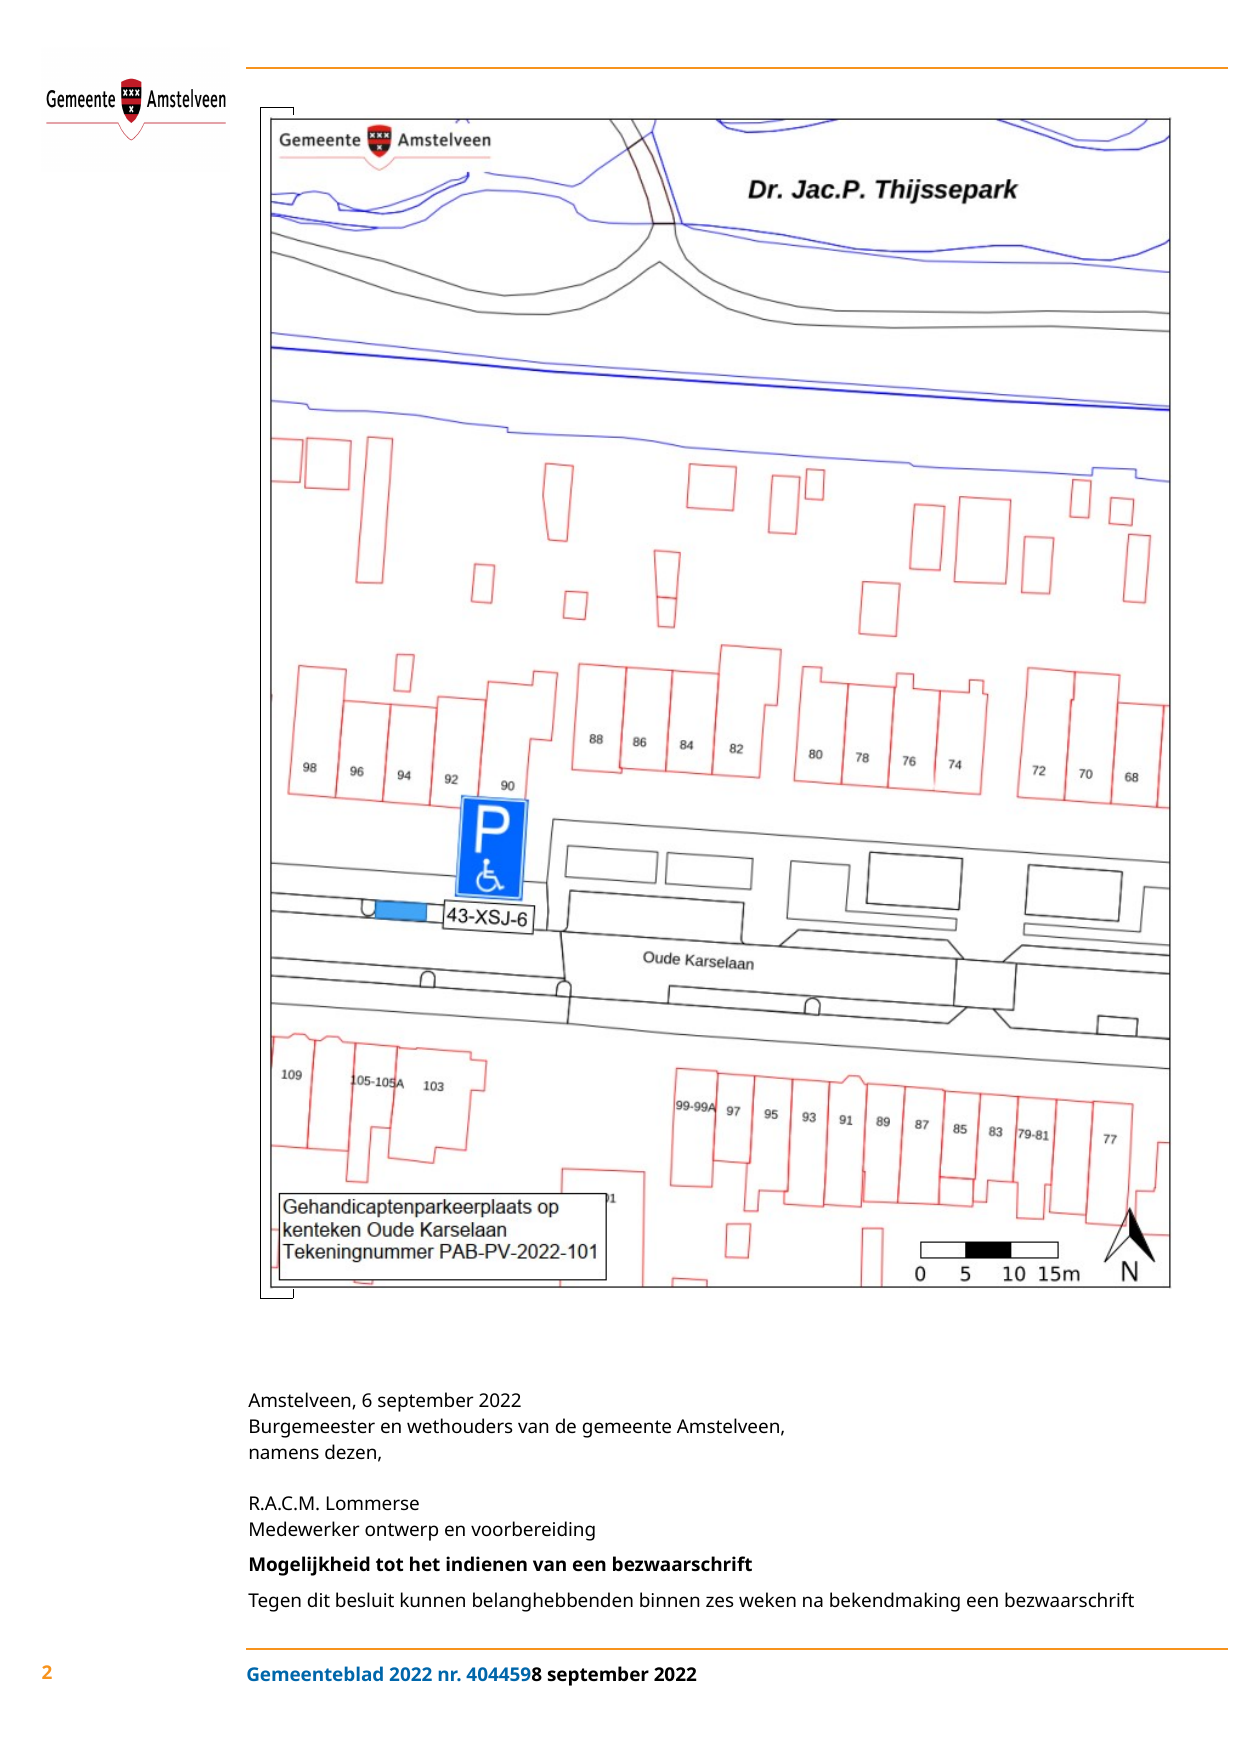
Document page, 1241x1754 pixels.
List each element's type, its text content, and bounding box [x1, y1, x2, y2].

text Burgemeester en wethouders van de gemeente Amstelveen, [248, 1413, 1152, 1439]
text Medewerker ontwerp en voorbereiding [248, 1516, 1152, 1542]
picture [268, 115, 1173, 1289]
text namens dezen, [248, 1439, 1152, 1465]
picture [41, 47, 231, 172]
text Mogelijkheid tot het indienen van een bezwaarschrift [248, 1556, 1152, 1575]
text R.A.C.M. Lommerse [248, 1490, 1152, 1516]
text Tegen dit besluit kunnen belanghebbenden binnen zes weken na bekendmaking een bezwaarschrift [248, 1592, 1152, 1612]
text Amstelveen, 6 september 2022 [248, 1387, 1152, 1413]
